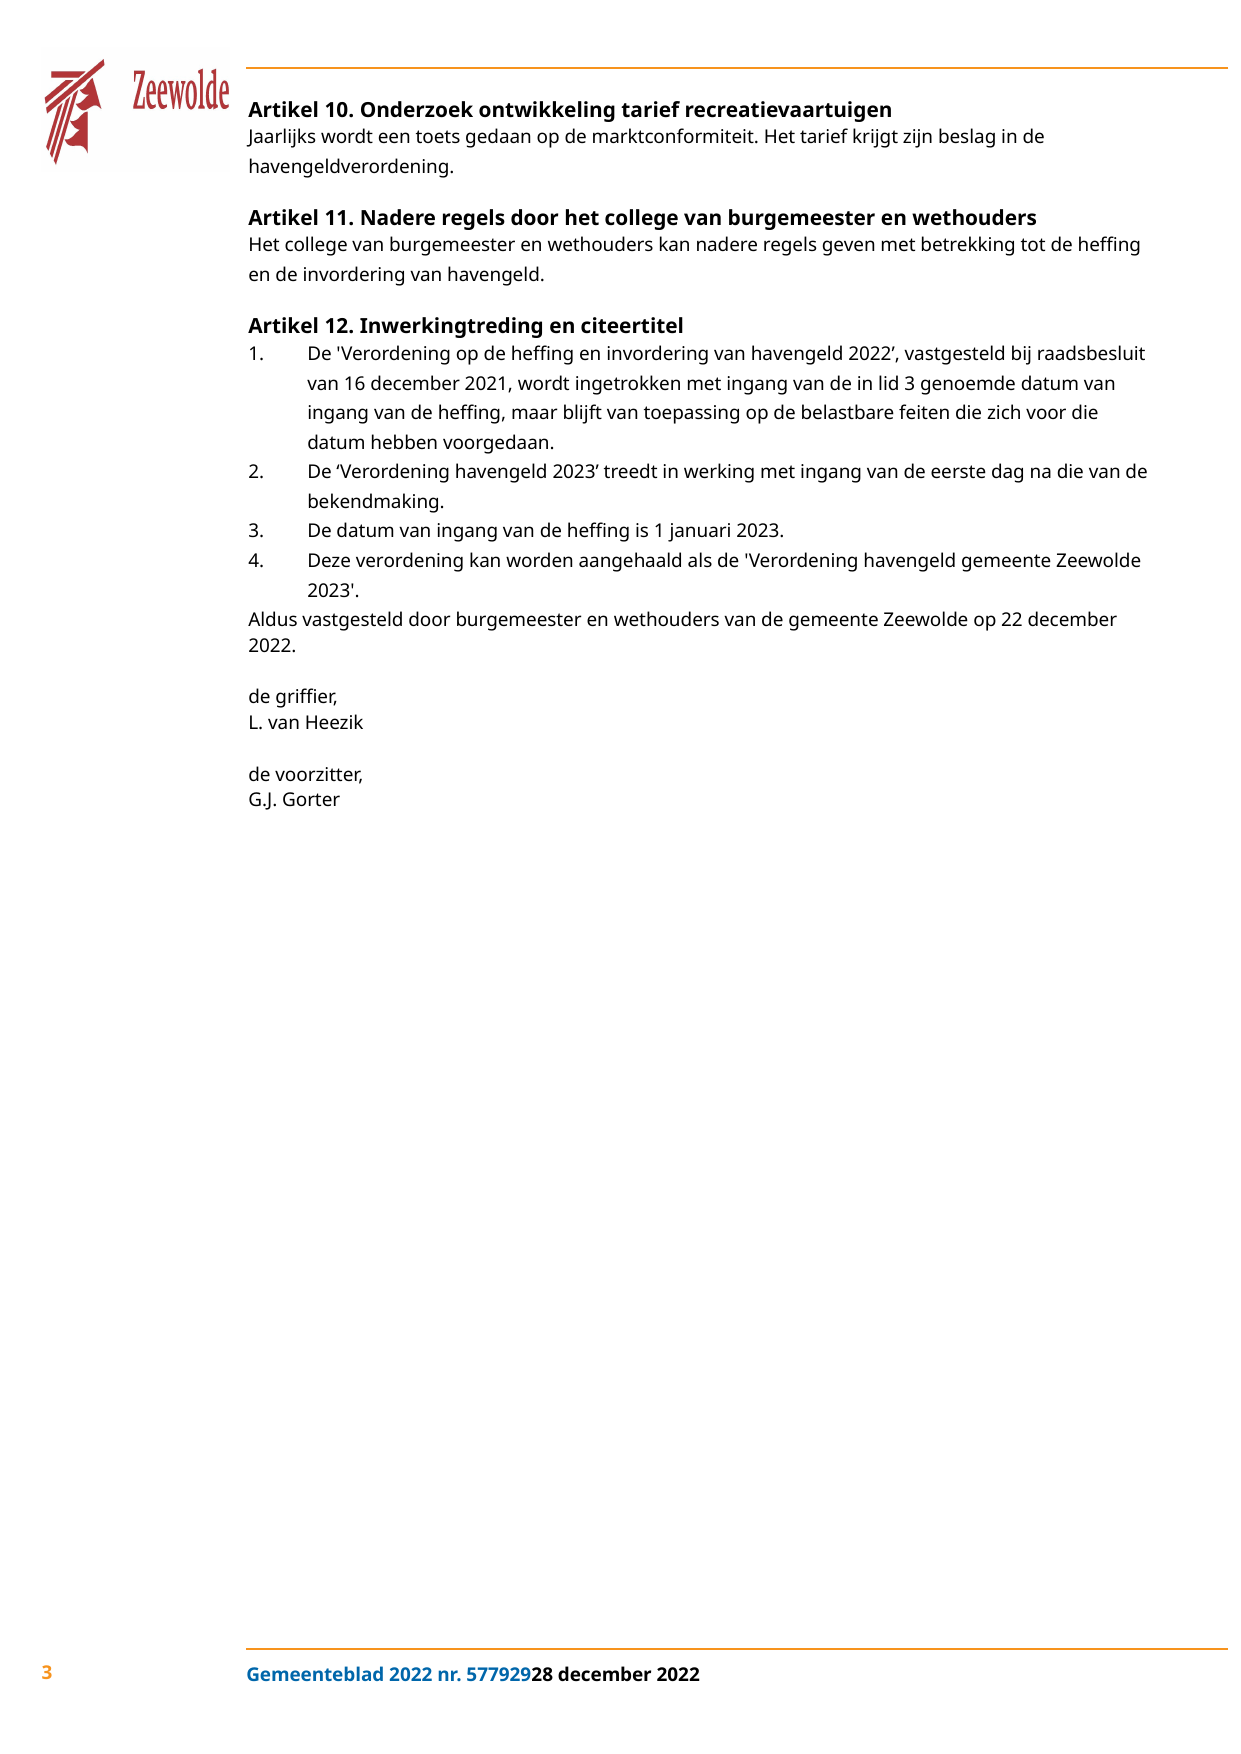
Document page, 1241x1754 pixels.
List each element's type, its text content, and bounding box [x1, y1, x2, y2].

list De ‘Verordening havengeld 2023’ treedt in werking met ingang van de eerste dag na die van de bekendmaking. [248, 458, 1152, 514]
text Aldus vastgesteld door burgemeester en wethouders van de gemeente Zeewolde op 22 december 2022. [248, 606, 1152, 658]
list De 'Verordening op de heffing en invordering van havengeld 2022’, vastgesteld bij raadsbesluit van 16 december 2021, wordt ingetrokken met ingang van de in lid 3 genoemde datum van ingang van de heffing, maar blijft van toepassing op de belastbare feiten die zich voor die datum hebben voorgedaan. [248, 340, 1152, 454]
list Deze verordening kan worden aangehaald als de 'Verordening havengeld gemeente Zeewolde 2023'. [248, 547, 1152, 602]
text Artikel 12. Inwerkingtreding en citeertitel [248, 312, 1152, 340]
text Artikel 10. Onderzoek ontwikkeling tarief recreatievaartuigen [248, 95, 1152, 123]
text de griffier, [248, 683, 1152, 709]
text de voorzitter, [248, 761, 1152, 786]
list De datum van ingang van de heffing is 1 januari 2023. [248, 518, 1152, 543]
text G.J. Gorter [248, 786, 1152, 812]
text Artikel 11. Nadere regels door het college van burgemeester en wethouders [248, 203, 1152, 232]
text Jaarlijks wordt een toets gedaan op de marktconformiteit. Het tarief krijgt zijn beslag in de havengeldverordening. [248, 123, 1152, 178]
text L. van Heezik [248, 709, 1152, 735]
picture [41, 47, 231, 172]
text Het college van burgemeester en wethouders kan nadere regels geven met betrekking tot de heffing en de invordering van havengeld. [248, 232, 1152, 287]
